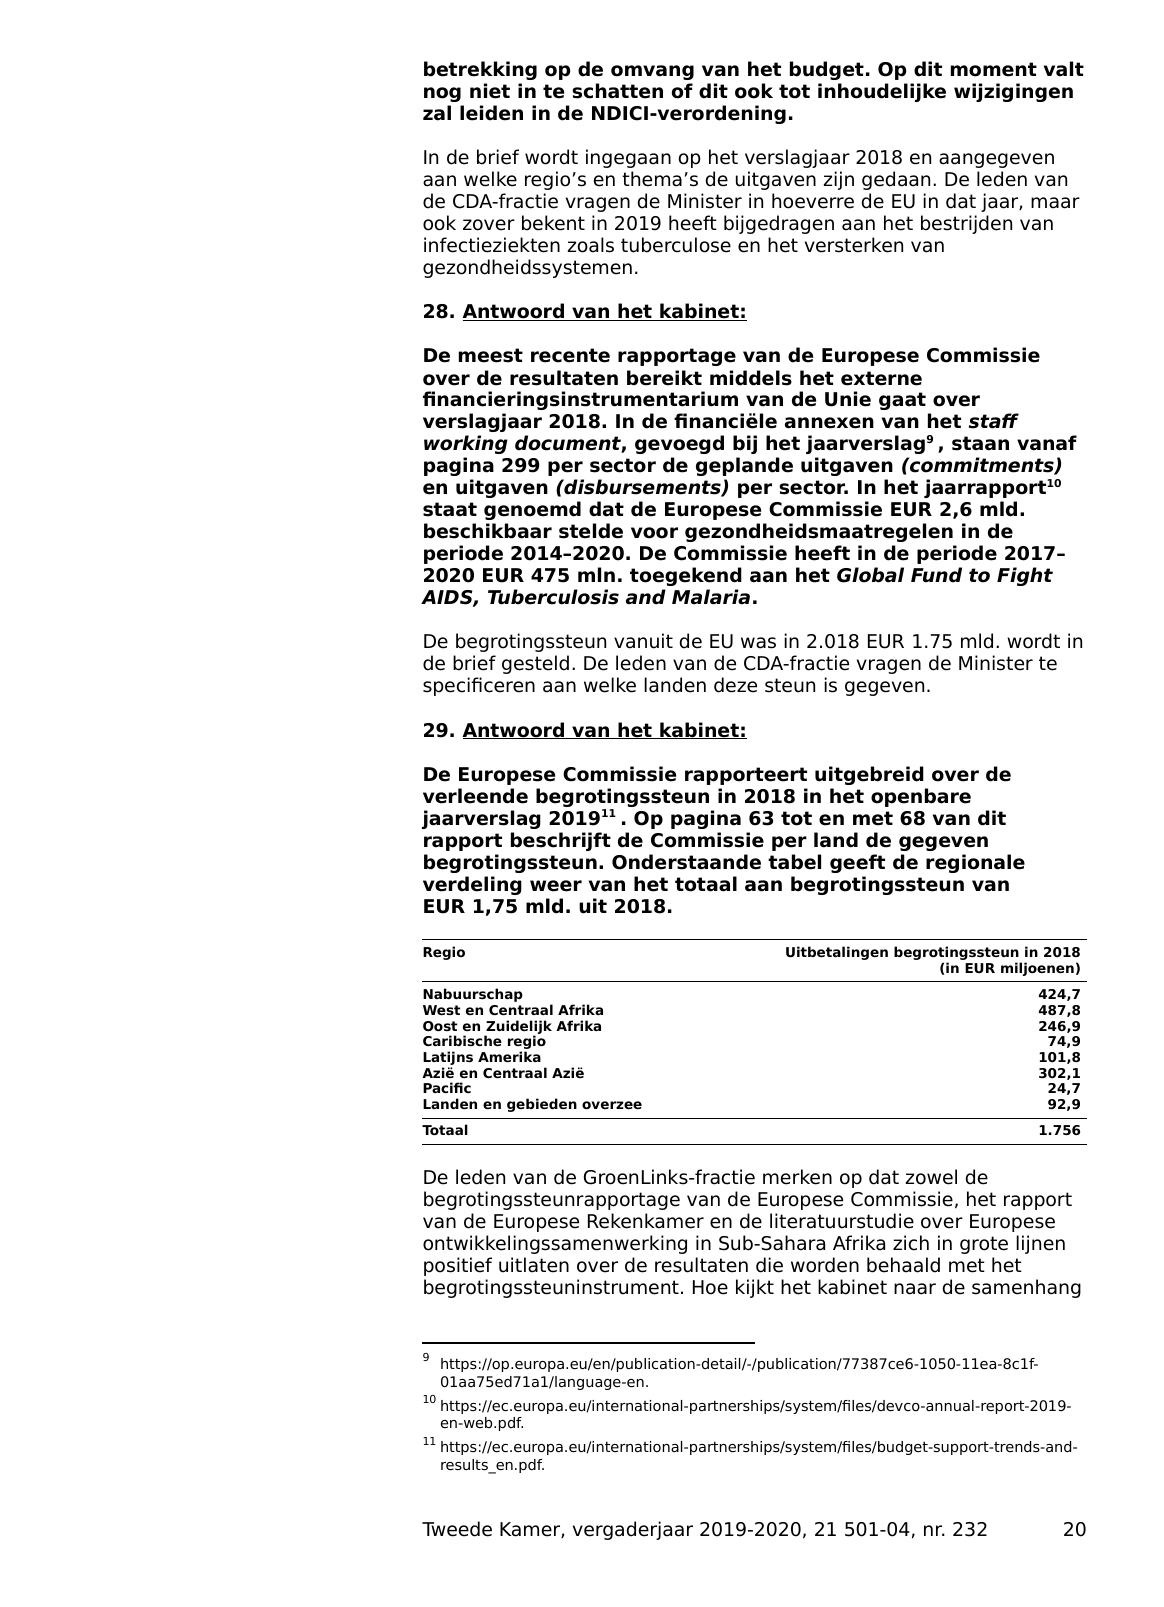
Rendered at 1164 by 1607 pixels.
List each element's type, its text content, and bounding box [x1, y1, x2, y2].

text In de brief wordt ingegaan op het verslagjaar 2018 en aangegeven aan welke regio’s en thema’s de uitgaven zijn gedaan. De leden van de CDA-fractie vragen de Minister in hoeverre de EU in dat jaar, maar ook zover bekent in 2019 heeft bijgedragen aan het bestrijden van infectieziekten zoals tuberculose en het versterken van gezondheidssystemen. [422, 147, 1087, 279]
table_header Uitbetalingen begrotingssteun in 2018 (in EUR miljoenen) [754, 940, 1087, 981]
text De leden van de GroenLinks-fractie merken op dat zowel de begrotingssteunrapportage van de Europese Commissie, het rapport van de Europese Rekenkamer en de literatuurstudie over Europese ontwikkelingssamenwerking in Sub-Sahara Afrika zich in grote lijnen positief uitlaten over de resultaten die worden behaald met het begrotingssteuninstrument. Hoe kijkt het kabinet naar de samenhang [422, 1167, 1087, 1299]
table_cell 1.756 [754, 1119, 1087, 1144]
table_cell Azië en Centraal Azië [422, 1066, 754, 1081]
text De begrotingssteun vanuit de EU was in 2.018 EUR 1.75 mld. wordt in de brief gesteld. De leden van de CDA-fractie vragen de Minister te specificeren aan welke landen deze steun is gegeven. [422, 631, 1087, 697]
text https://ec.europa.eu/international-partnerships/system/files/devco-annual-report-2019-en-web.pdf. [422, 1393, 1087, 1432]
table_cell 92,9 [754, 1097, 1087, 1117]
subtitle 28. Antwoord van het kabinet: [422, 301, 1087, 323]
text https://ec.europa.eu/international-partnerships/system/files/budget-support-trends-and-results_en.pdf. [422, 1435, 1087, 1474]
subtitle 29. Antwoord van het kabinet: [422, 719, 1087, 741]
table_cell Pacific [422, 1081, 754, 1097]
table_cell Totaal [422, 1119, 754, 1144]
table_cell Landen en gebieden overzee [422, 1097, 754, 1117]
table_cell 24,7 [754, 1081, 1087, 1097]
text https://op.europa.eu/en/publication-detail/-/publication/77387ce6-1050-11ea-8c1f-01aa75ed71a1/language-en. [422, 1352, 1087, 1391]
table_cell 302,1 [754, 1066, 1087, 1081]
table_cell 101,8 [754, 1050, 1087, 1066]
text De Europese Commissie rapporteert uitgebreid over de verleende begrotingssteun in 2018 in het openbare jaarverslag 2019. Op pagina 63 tot en met 68 van dit rapport beschrijft de Commissie per land de gegeven begrotingssteun. Onderstaande tabel geeft de regionale verdeling weer van het totaal aan begrotingssteun van EUR 1,75 mld. uit 2018. [422, 764, 1087, 917]
text De meest recente rapportage van de Europese Commissie over de resultaten bereikt middels het externe financieringsinstrumentarium van de Unie gaat over verslagjaar 2018. In de financiële annexen van het staff working document, gevoegd bij het jaarverslag, staan vanaf pagina 299 per sector de geplande uitgaven (commitments) en uitgaven (disbursements) per sector. In het jaarrapport staat genoemd dat de Europese Commissie EUR 2,6 mld. beschikbaar stelde voor gezondheidsmaatregelen in de periode 2014–2020. De Commissie heeft in de periode 2017–2020 EUR 475 mln. toegekend aan het Global Fund to Fight AIDS, Tuberculosis and Malaria. [422, 345, 1087, 609]
table_cell Nabuurschap [422, 982, 754, 1003]
table_header Regio [422, 940, 754, 981]
table_cell 246,9 [754, 1019, 1087, 1034]
table_cell 487,8 [754, 1003, 1087, 1018]
table_cell Oost en Zuidelijk Afrika [422, 1019, 754, 1034]
text betrekking op de omvang van het budget. Op dit moment valt nog niet in te schatten of dit ook tot inhoudelijke wijzigingen zal leiden in de NDICI-verordening. [422, 59, 1087, 125]
table_cell Latijns Amerika [422, 1050, 754, 1066]
table_cell 74,9 [754, 1034, 1087, 1050]
table_cell Caribische regio [422, 1034, 754, 1050]
table_cell 424,7 [754, 982, 1087, 1003]
table_cell West en Centraal Afrika [422, 1003, 754, 1018]
